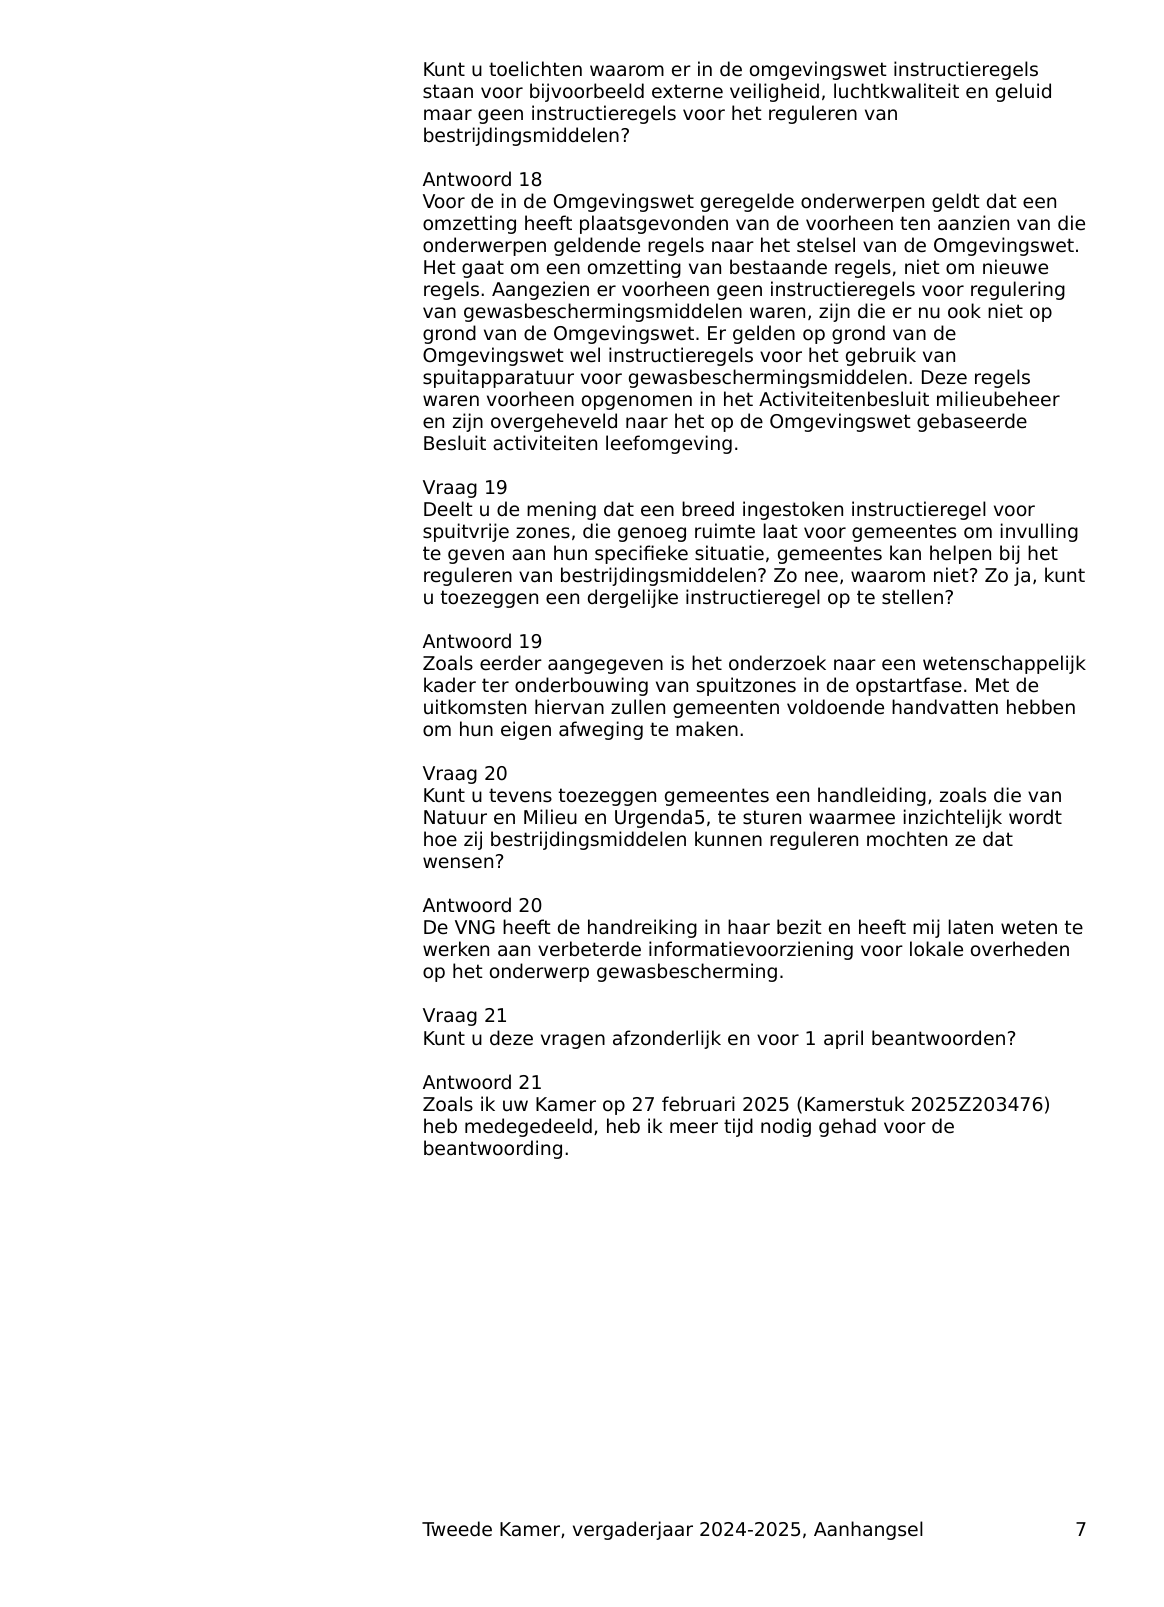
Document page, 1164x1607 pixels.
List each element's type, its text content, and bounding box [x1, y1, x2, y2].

text Vraag 20 [422, 763, 1087, 785]
text Antwoord 21 [422, 1072, 1087, 1093]
text Kunt u deze vragen afzonderlijk en voor 1 april beantwoorden? [422, 1027, 1087, 1049]
text Antwoord 20 [422, 895, 1087, 917]
text Vraag 21 [422, 1005, 1087, 1027]
text Kunt u toelichten waarom er in de omgevingswet instructieregels staan voor bijvoorbeeld externe veiligheid, luchtkwaliteit en geluid maar geen instructieregels voor het reguleren van bestrijdingsmiddelen? [422, 59, 1087, 147]
text Voor de in de Omgevingswet geregelde onderwerpen geldt dat een omzetting heeft plaatsgevonden van de voorheen ten aanzien van die onderwerpen geldende regels naar het stelsel van de Omgevingswet. Het gaat om een omzetting van bestaande regels, niet om nieuwe regels. Aangezien er voorheen geen instructieregels voor regulering van gewasbeschermingsmiddelen waren, zijn die er nu ook niet op grond van de Omgevingswet. Er gelden op grond van de Omgevingswet wel instructieregels voor het gebruik van spuitapparatuur voor gewasbeschermingsmiddelen. Deze regels waren voorheen opgenomen in het Activiteitenbesluit milieubeheer en zijn overgeheveld naar het op de Omgevingswet gebaseerde Besluit activiteiten leefomgeving. [422, 191, 1087, 455]
text Zoals eerder aangegeven is het onderzoek naar een wetenschappelijk kader ter onderbouwing van spuitzones in de opstartfase. Met de uitkomsten hiervan zullen gemeenten voldoende handvatten hebben om hun eigen afweging te maken. [422, 653, 1087, 741]
text Antwoord 18 [422, 169, 1087, 191]
text Antwoord 19 [422, 631, 1087, 653]
text De VNG heeft de handreiking in haar bezit en heeft mij laten weten te werken aan verbeterde informatievoorziening voor lokale overheden op het onderwerp gewasbescherming. [422, 917, 1087, 983]
text Vraag 19 [422, 477, 1087, 499]
text Zoals ik uw Kamer op 27 februari 2025 (Kamerstuk 2025Z203476) heb medegedeeld, heb ik meer tijd nodig gehad voor de beantwoording. [422, 1093, 1087, 1159]
text Deelt u de mening dat een breed ingestoken instructieregel voor spuitvrije zones, die genoeg ruimte laat voor gemeentes om invulling te geven aan hun specifieke situatie, gemeentes kan helpen bij het reguleren van bestrijdingsmiddelen? Zo nee, waarom niet? Zo ja, kunt u toezeggen een dergelijke instructieregel op te stellen? [422, 499, 1087, 609]
text Kunt u tevens toezeggen gemeentes een handleiding, zoals die van Natuur en Milieu en Urgenda5, te sturen waarmee inzichtelijk wordt hoe zij bestrijdingsmiddelen kunnen reguleren mochten ze dat wensen? [422, 785, 1087, 873]
